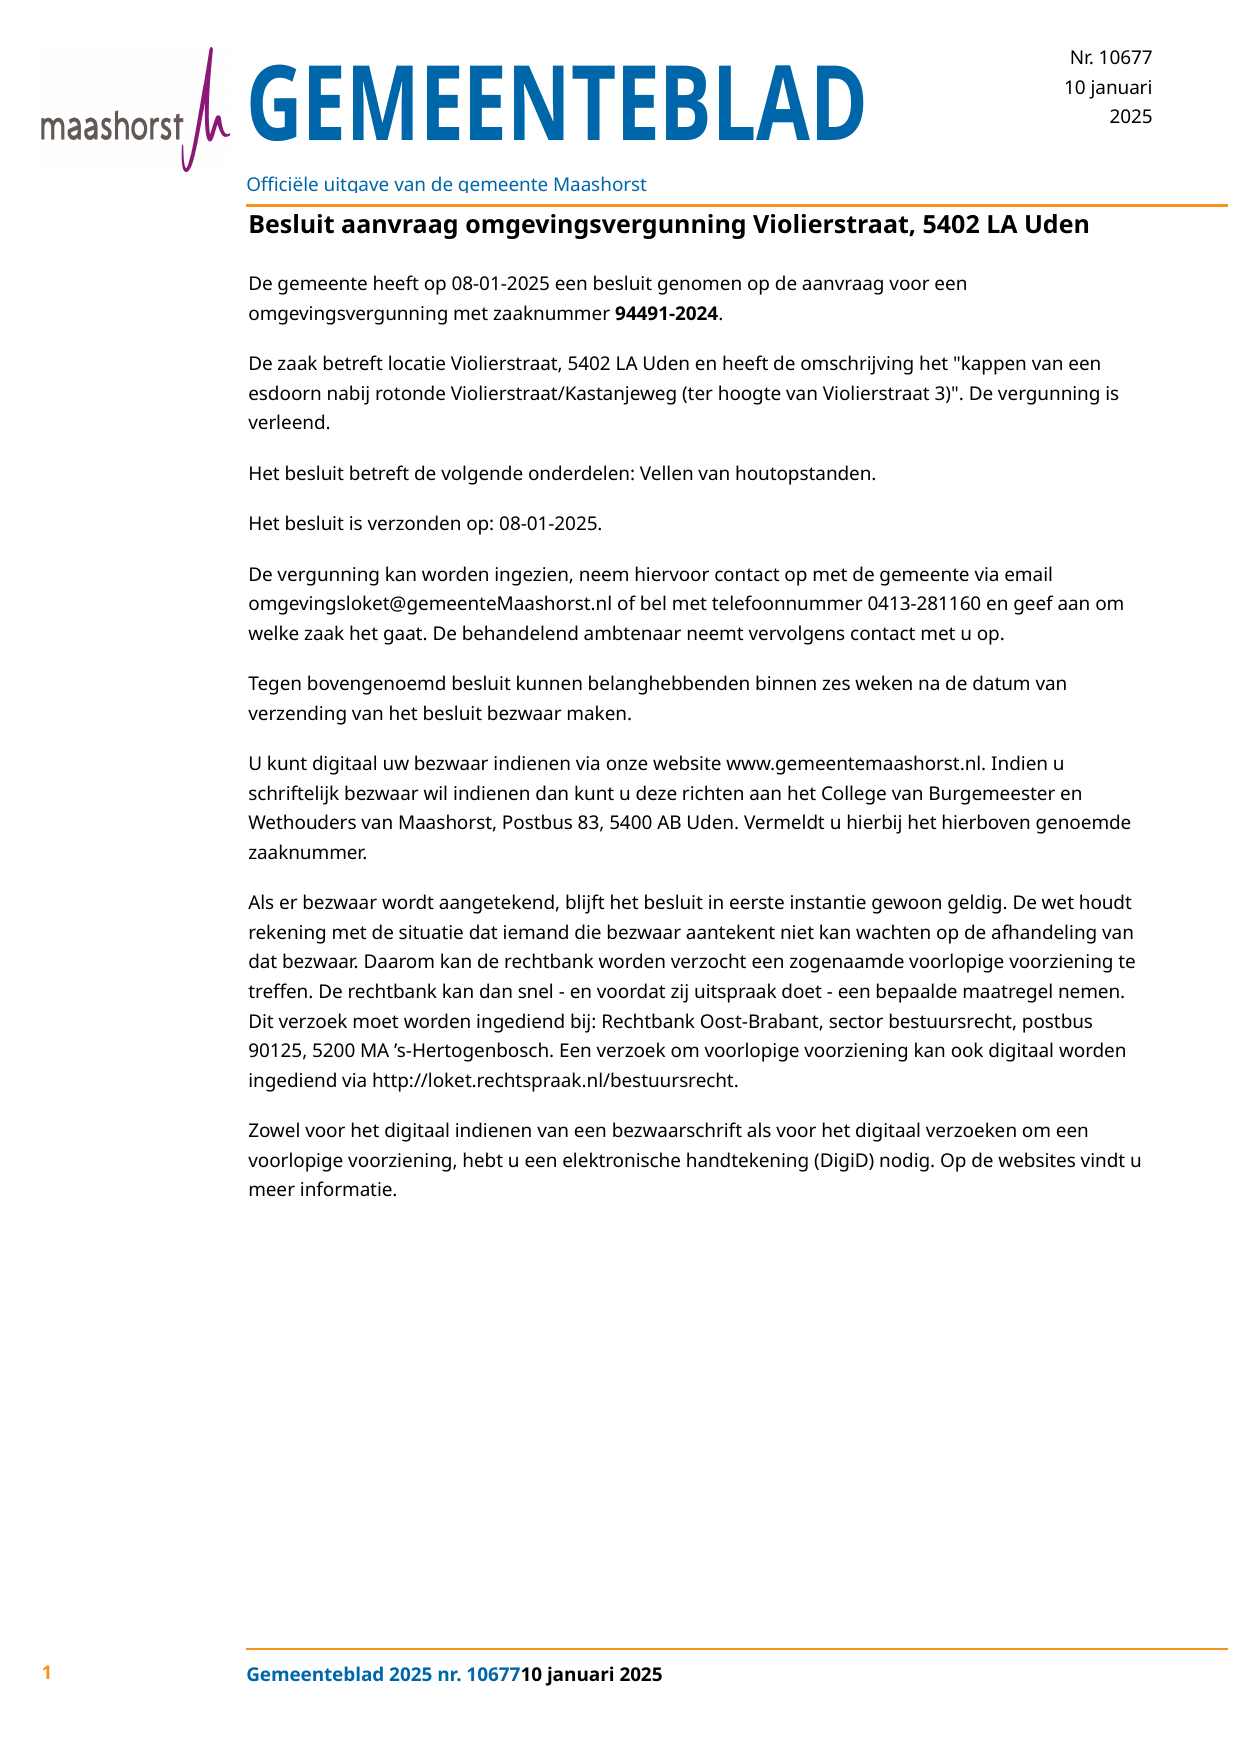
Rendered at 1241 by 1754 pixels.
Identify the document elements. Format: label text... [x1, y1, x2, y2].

picture [41, 47, 231, 172]
text Het besluit is verzonden op: 08-01-2025. [248, 510, 1152, 536]
text U kunt digitaal uw bezwaar indienen via onze website www.gemeentemaashorst.nl. Indien u schriftelijk bezwaar wil indienen dan kunt u deze richten aan het College van Burgemeester en Wethouders van Maashorst, Postbus 83, 5400 AB Uden. Vermeldt u hierbij het hierboven genoemde zaaknummer. [248, 750, 1152, 865]
text De vergunning kan worden ingezien, neem hiervoor contact op met de gemeente via email omgevingsloket@gemeenteMaashorst.nl of bel met telefoonnummer 0413-281160 en geef aan om welke zaak het gaat. De behandelend ambtenaar neemt vervolgens contact met u op. [248, 561, 1152, 646]
text Zowel voor het digitaal indienen van een bezwaarschrift als voor het digitaal verzoeken om een voorlopige voorziening, hebt u een elektronische handtekening (DigiD) nodig. Op de websites vindt u meer informatie. [248, 1117, 1152, 1202]
text Besluit aanvraag omgevingsvergunning Violierstraat, 5402 LA Uden [248, 207, 1152, 241]
text Tegen bovengenoemd besluit kunnen belanghebbenden binnen zes weken na de datum van verzending van het besluit bezwaar maken. [248, 670, 1152, 726]
text Het besluit betreft de volgende onderdelen: Vellen van houtopstanden. [248, 460, 1152, 486]
text De zaak betreft locatie Violierstraat, 5402 LA Uden en heeft de omschrijving het "kappen van een esdoorn nabij rotonde Violierstraat/Kastanjeweg (ter hoogte van Violierstraat 3)". De vergunning is verleend. [248, 350, 1152, 435]
text Als er bezwaar wordt aangetekend, blijft het besluit in eerste instantie gewoon geldig. De wet houdt rekening met de situatie dat iemand die bezwaar aantekent niet kan wachten op de afhandeling van dat bezwaar. Daarom kan de rechtbank worden verzocht een zogenaamde voorlopige voorziening te treffen. De rechtbank kan dan snel - en voordat zij uitspraak doet - een bepaalde maatregel nemen. Dit verzoek moet worden ingediend bij: Rechtbank Oost-Brabant, sector bestuursrecht, postbus 90125, 5200 MA ’s-Hertogenbosch. Een verzoek om voorlopige voorziening kan ook digitaal worden ingediend via http://loket.rechtspraak.nl/bestuursrecht. [248, 889, 1152, 1093]
text De gemeente heeft op 08-01-2025 een besluit genomen op de aanvraag voor een omgevingsvergunning met zaaknummer 94491-2024. [248, 270, 1152, 326]
